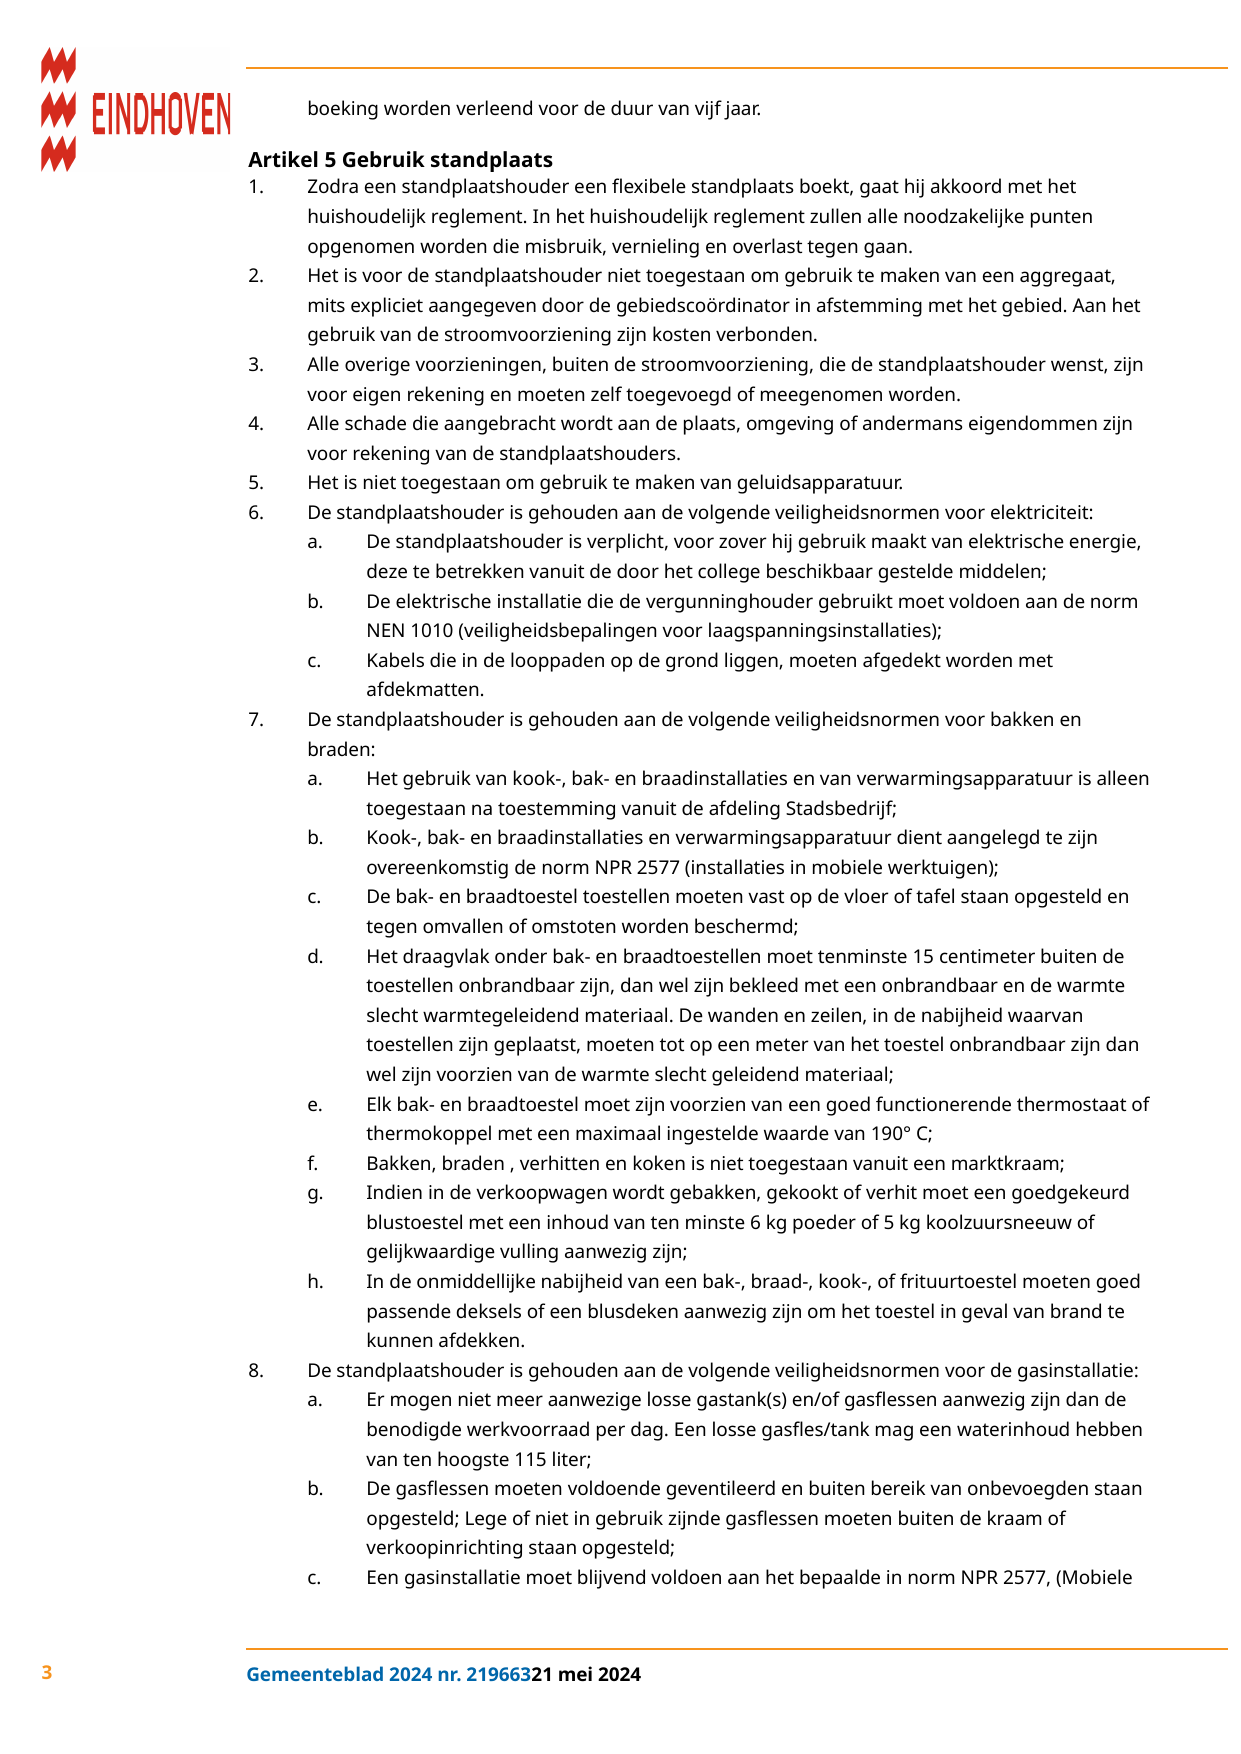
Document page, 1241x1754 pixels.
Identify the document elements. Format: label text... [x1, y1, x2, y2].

list In de onmiddellijke nabijheid van een bak-, braad-, kook-, of frituurtoestel moeten goed passende deksels of een blusdeken aanwezig zijn om het toestel in geval van brand te kunnen afdekken. [307, 1268, 1152, 1353]
list Indien in de verkoopwagen wordt gebakken, gekookt of verhit moet een goedgekeurd blustoestel met een inhoud van ten minste 6 kg poeder of 5 kg koolzuursneeuw of gelijkwaardige vulling aanwezig zijn; [307, 1179, 1152, 1264]
list De standplaatshouder is gehouden aan de volgende veiligheidsnormen voor de gasinstallatie: [248, 1357, 1152, 1383]
list Zodra een standplaatshouder een flexibele standplaats boekt, gaat hij akkoord met het huishoudelijk reglement. In het huishoudelijk reglement zullen alle noodzakelijke punten opgenomen worden die misbruik, vernieling en overlast tegen gaan. [248, 174, 1152, 258]
list Het draagvlak onder bak- en braadtoestellen moet tenminste 15 centimeter buiten de toestellen onbrandbaar zijn, dan wel zijn bekleed met een onbrandbaar en de warmte slecht warmtegeleidend materiaal. De wanden en zeilen, in de nabijheid waarvan toestellen zijn geplaatst, moeten tot op een meter van het toestel onbrandbaar zijn dan wel zijn voorzien van de warmte slecht geleidend materiaal; [307, 943, 1152, 1087]
list Het gebruik van kook-, bak- en braadinstallaties en van verwarmingsapparatuur is alleen toegestaan na toestemming vanuit de afdeling Stadsbedrijf; [307, 765, 1152, 821]
list Alle overige voorzieningen, buiten de stroomvoorziening, die de standplaatshouder wenst, zijn voor eigen rekening en moeten zelf toegevoegd of meegenomen worden. [248, 351, 1152, 406]
list Kook-, bak- en braadinstallaties en verwarmingsapparatuur dient aangelegd te zijn overeenkomstig de norm NPR 2577 (installaties in mobiele werktuigen); [307, 824, 1152, 880]
list Het is niet toegestaan om gebruik te maken van geluidsapparatuur. [248, 469, 1152, 495]
list Bakken, braden , verhitten en koken is niet toegestaan vanuit een marktkraam; [307, 1150, 1152, 1176]
text Artikel 5 Gebruik standplaats [248, 145, 1152, 174]
list De standplaatshouder is verplicht, voor zover hij gebruik maakt van elektrische energie, deze te betrekken vanuit de door het college beschikbaar gestelde middelen; [307, 529, 1152, 584]
list Er mogen niet meer aanwezige losse gastank(s) en/of gasflessen aanwezig zijn dan de benodigde werkvoorraad per dag. Een losse gasfles/tank mag een waterinhoud hebben van ten hoogste 115 liter; [307, 1387, 1152, 1471]
list Alle schade die aangebracht wordt aan de plaats, omgeving of andermans eigendommen zijn voor rekening van de standplaatshouders. [248, 410, 1152, 466]
list De elektrische installatie die de vergunninghouder gebruikt moet voldoen aan de norm NEN 1010 (veiligheidsbepalingen voor laagspanningsinstallaties); [307, 588, 1152, 643]
list Elk bak- en braadtoestel moet zijn voorzien van een goed functionerende thermostaat of thermokoppel met een maximaal ingestelde waarde van 190° C; [307, 1091, 1152, 1146]
picture [41, 47, 231, 172]
list De bak- en braadtoestel toestellen moeten vast op de vloer of tafel staan opgesteld en tegen omvallen of omstoten worden beschermd; [307, 884, 1152, 939]
list De standplaatshouder is gehouden aan de volgende veiligheidsnormen voor elektriciteit: [248, 499, 1152, 525]
list boeking worden verleend voor de duur van vijf jaar. [248, 95, 1152, 121]
list Het is voor de standplaatshouder niet toegestaan om gebruik te maken van een aggregaat, mits expliciet aangegeven door de gebiedscoördinator in afstemming met het gebied. Aan het gebruik van de stroomvoorziening zijn kosten verbonden. [248, 262, 1152, 347]
list De gasflessen moeten voldoende geventileerd en buiten bereik van onbevoegden staan opgesteld; Lege of niet in gebruik zijnde gasflessen moeten buiten de kraam of verkoopinrichting staan opgesteld; [307, 1475, 1152, 1560]
list De standplaatshouder is gehouden aan de volgende veiligheidsnormen voor bakken en braden: [248, 706, 1152, 761]
list Een gasinstallatie moet blijvend voldoen aan het bepaalde in norm NPR 2577, (Mobiele [307, 1564, 1152, 1590]
list Kabels die in de looppaden op de grond liggen, moeten afgedekt worden met afdekmatten. [307, 647, 1152, 702]
